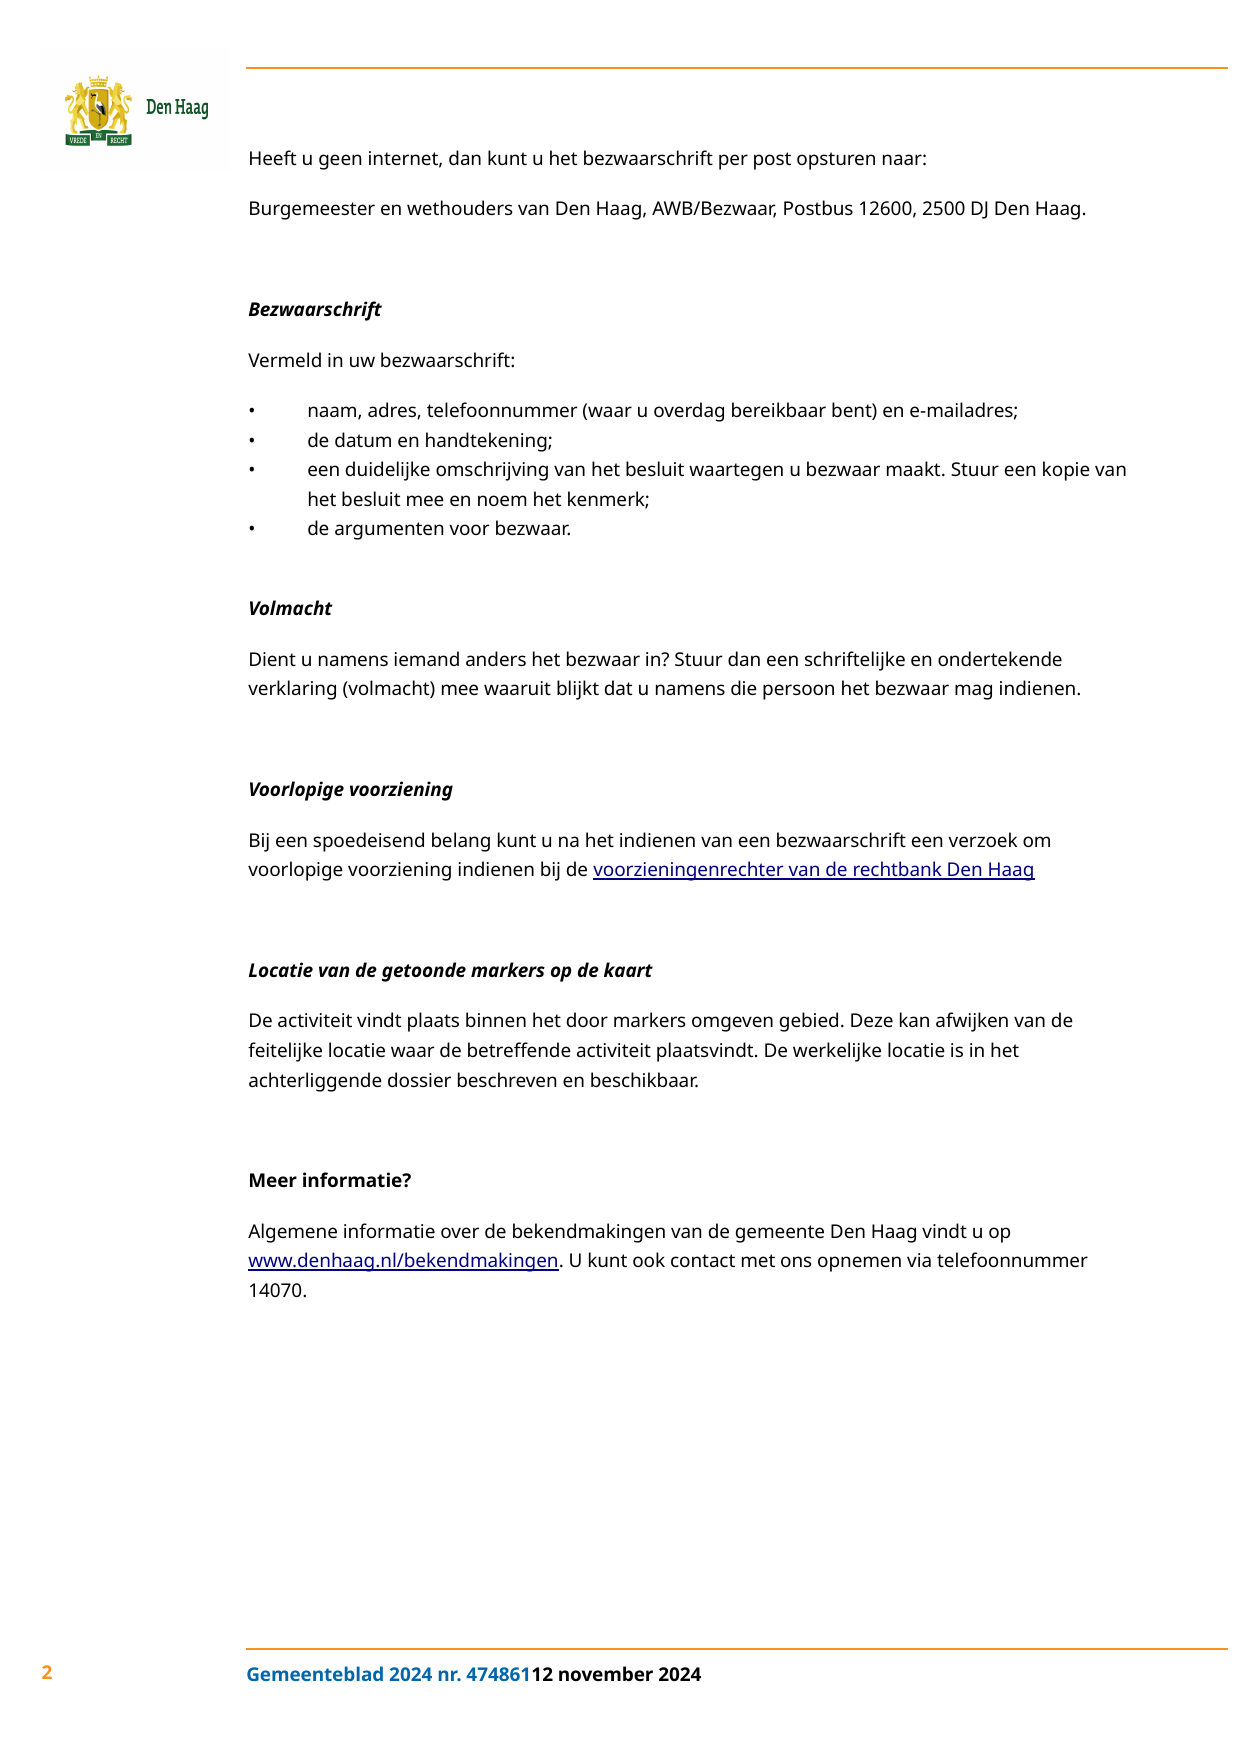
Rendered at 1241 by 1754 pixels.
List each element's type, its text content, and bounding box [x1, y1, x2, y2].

text Volmacht [248, 596, 1152, 621]
picture [41, 47, 231, 172]
list naam, adres, telefoonnummer (waar u overdag bereikbaar bent) en e-mailadres; [248, 397, 1152, 423]
text Locatie van de getoonde markers op de kaart [248, 957, 1152, 983]
list de datum en handtekening; [248, 427, 1152, 453]
text Voorlopige voorziening [248, 776, 1152, 802]
list de argumenten voor bezwaar. [248, 516, 1152, 541]
list een duidelijke omschrijving van het besluit waartegen u bezwaar maakt. Stuur een kopie van het besluit mee en noem het kenmerk; [248, 456, 1152, 512]
text Burgemeester en wethouders van Den Haag, AWB/Bezwaar, Postbus 12600, 2500 DJ Den Haag. [248, 196, 1152, 221]
text De activiteit vindt plaats binnen het door markers omgeven gebied. Deze kan afwijken van de feitelijke locatie waar de betreffende activiteit plaatsvindt. De werkelijke locatie is in het achterliggende dossier beschreven en beschikbaar. [248, 1008, 1152, 1093]
text Bezwaarschrift [248, 296, 1152, 322]
text Dient u namens iemand anders het bezwaar in? Stuur dan een schriftelijke en ondertekende verklaring (volmacht) mee waaruit blijkt dat u namens die persoon het bezwaar mag indienen. [248, 646, 1152, 701]
text Vermeld in uw bezwaarschrift: [248, 347, 1152, 373]
text Bij een spoedeisend belang kunt u na het indienen van een bezwaarschrift een verzoek om voorlopige voorziening indienen bij de voorzieningenrechter van de rechtbank Den Haag [248, 827, 1152, 882]
text Algemene informatie over de bekendmakingen van de gemeente Den Haag vindt u op www.denhaag.nl/bekendmakingen. U kunt ook contact met ons opnemen via telefoonnummer 14070. [248, 1218, 1152, 1303]
text Heeft u geen internet, dan kunt u het bezwaarschrift per post opsturen naar: [248, 145, 1152, 171]
text Meer informatie? [248, 1168, 1152, 1193]
